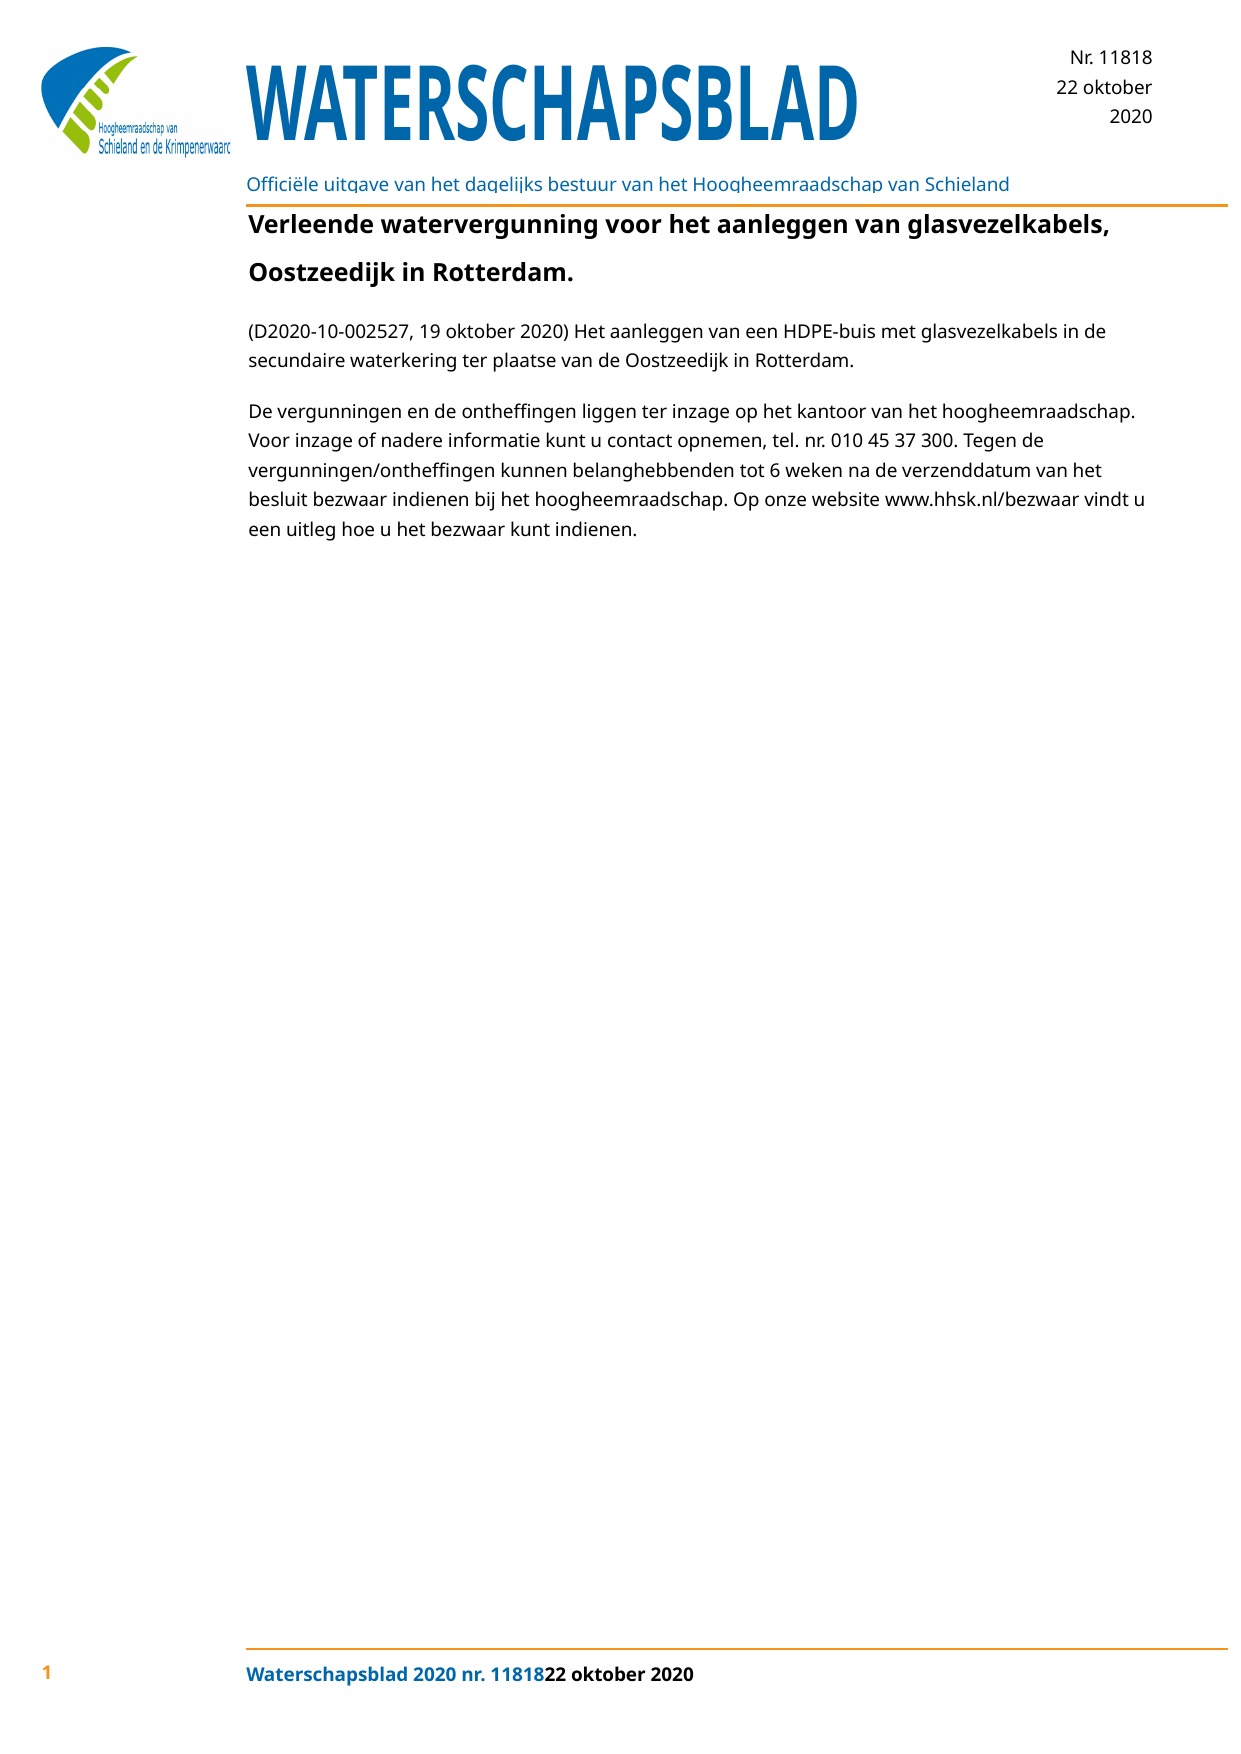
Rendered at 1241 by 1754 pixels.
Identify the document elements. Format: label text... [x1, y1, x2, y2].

text (D2020-10-002527, 19 oktober 2020) Het aanleggen van een HDPE-buis met glasvezelkabels in de secundaire waterkering ter plaatse van de Oostzeedijk in Rotterdam. [248, 318, 1152, 373]
text Verleende watervergunning voor het aanleggen van glasvezelkabels, Oostzeedijk in Rotterdam. [248, 207, 1152, 288]
picture [41, 47, 231, 172]
text De vergunningen en de ontheffingen liggen ter inzage op het kantoor van het hoogheemraadschap. Voor inzage of nadere informatie kunt u contact opnemen, tel. nr. 010 45 37 300. Tegen de vergunningen/ontheffingen kunnen belanghebbenden tot 6 weken na de verzenddatum van het besluit bezwaar indienen bij het hoogheemraadschap. Op onze website www.hhsk.nl/bezwaar vindt u een uitleg hoe u het bezwaar kunt indienen. [248, 398, 1152, 542]
